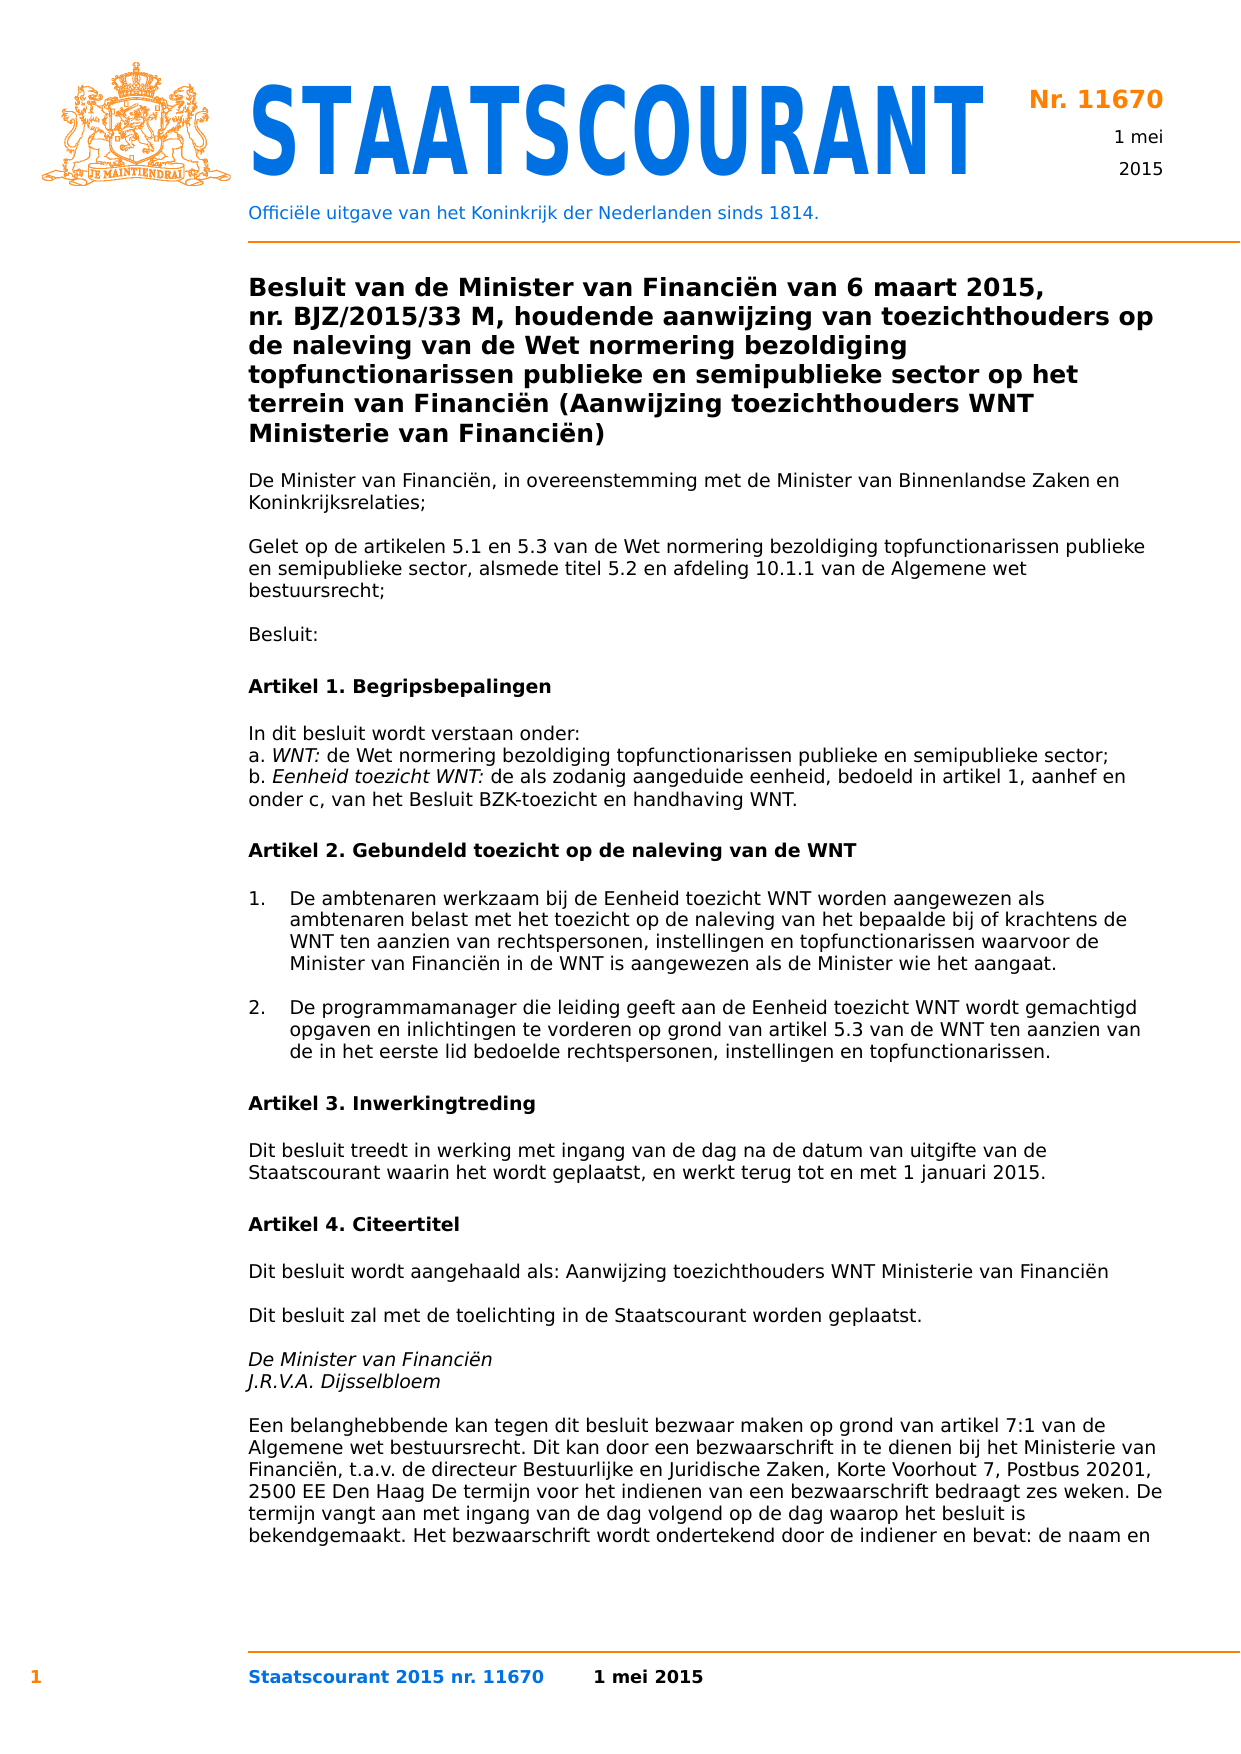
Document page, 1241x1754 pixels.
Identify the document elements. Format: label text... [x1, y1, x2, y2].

table_cell 2015 [998, 153, 1240, 203]
picture [41, 62, 231, 186]
subtitle Besluit van de Minister van Financiën van 6 maart 2015, nr. BJZ/2015/33 M, houdende aanwijzing van toezichthouders op de naleving van de Wet normering bezoldiging topfunctionarissen publieke en semipublieke sector op het terrein van Financiën (Aanwijzing toezichthouders WNT Ministerie van Financiën) [248, 273, 1163, 448]
text 1. De ambtenaren werkzaam bij de Eenheid toezicht WNT worden aangewezen als ambtenaren belast met het toezicht op de naleving van het bepaalde bij of krachtens de WNT ten aanzien van rechtspersonen, instellingen en topfunctionarissen waarvoor de Minister van Financiën in de WNT is aangewezen als de Minister wie het aangaat. [248, 887, 1163, 975]
table_header Nr. 11670 [998, 62, 1240, 121]
subtitle Artikel 3. Inwerkingtreding [248, 1093, 1163, 1115]
text Dit besluit treedt in werking met ingang van de dag na de datum van uitgifte van de Staatscourant waarin het wordt geplaatst, en werkt terug tot en met 1 januari 2015. [248, 1140, 1163, 1184]
table_header [25, 62, 248, 241]
text De Minister van Financiën J.R.V.A. Dijsselbloem [248, 1349, 1163, 1393]
table_cell 1 mei [998, 121, 1240, 153]
text a. WNT: de Wet normering bezoldiging topfunctionarissen publieke en semipublieke sector; [248, 744, 1163, 766]
table_cell Officiële uitgave van het Koninkrijk der Nederlanden sinds 1814. [248, 203, 1240, 241]
subtitle Artikel 1. Begripsbepalingen [248, 676, 1163, 697]
subtitle Artikel 2. Gebundeld toezicht op de naleving van de WNT [248, 840, 1163, 862]
text Dit besluit wordt aangehaald als: Aanwijzing toezichthouders WNT Ministerie van Financiën [248, 1261, 1163, 1283]
text b. Eenheid toezicht WNT: de als zodanig aangeduide eenheid, bedoeld in artikel 1, aanhef en onder c, van het Besluit BZK-toezicht en handhaving WNT. [248, 766, 1163, 810]
text De Minister van Financiën, in overeenstemming met de Minister van Binnenlandse Zaken en Koninkrijksrelaties; [248, 470, 1163, 514]
text Gelet op de artikelen 5.1 en 5.3 van de Wet normering bezoldiging topfunctionarissen publieke en semipublieke sector, alsmede titel 5.2 en afdeling 10.1.1 van de Algemene wet bestuursrecht; [248, 536, 1163, 602]
text 2. De programmamanager die leiding geeft aan de Eenheid toezicht WNT wordt gemachtigd opgaven en inlichtingen te vorderen op grond van artikel 5.3 van de WNT ten aanzien van de in het eerste lid bedoelde rechtspersonen, instellingen en topfunctionarissen. [248, 997, 1163, 1063]
text Een belanghebbende kan tegen dit besluit bezwaar maken op grond van artikel 7:1 van de Algemene wet bestuursrecht. Dit kan door een bezwaarschrift in te dienen bij het Ministerie van Financiën, t.a.v. de directeur Bestuurlijke en Juridische Zaken, Korte Voorhout 7, Postbus 20201, 2500 EE Den Haag De termijn voor het indienen van een bezwaarschrift bedraagt zes weken. De termijn vangt aan met ingang van de dag volgend op de dag waarop het besluit is bekendgemaakt. Het bezwaarschrift wordt ondertekend door de indiener en bevat: de naam en [248, 1414, 1163, 1546]
text In dit besluit wordt verstaan onder: [248, 722, 1163, 744]
table_header STAATSCOURANT [248, 62, 998, 203]
text Dit besluit zal met de toelichting in de Staatscourant worden geplaatst. [248, 1305, 1163, 1327]
subtitle Artikel 4. Citeertitel [248, 1214, 1163, 1236]
text Besluit: [248, 623, 1163, 646]
